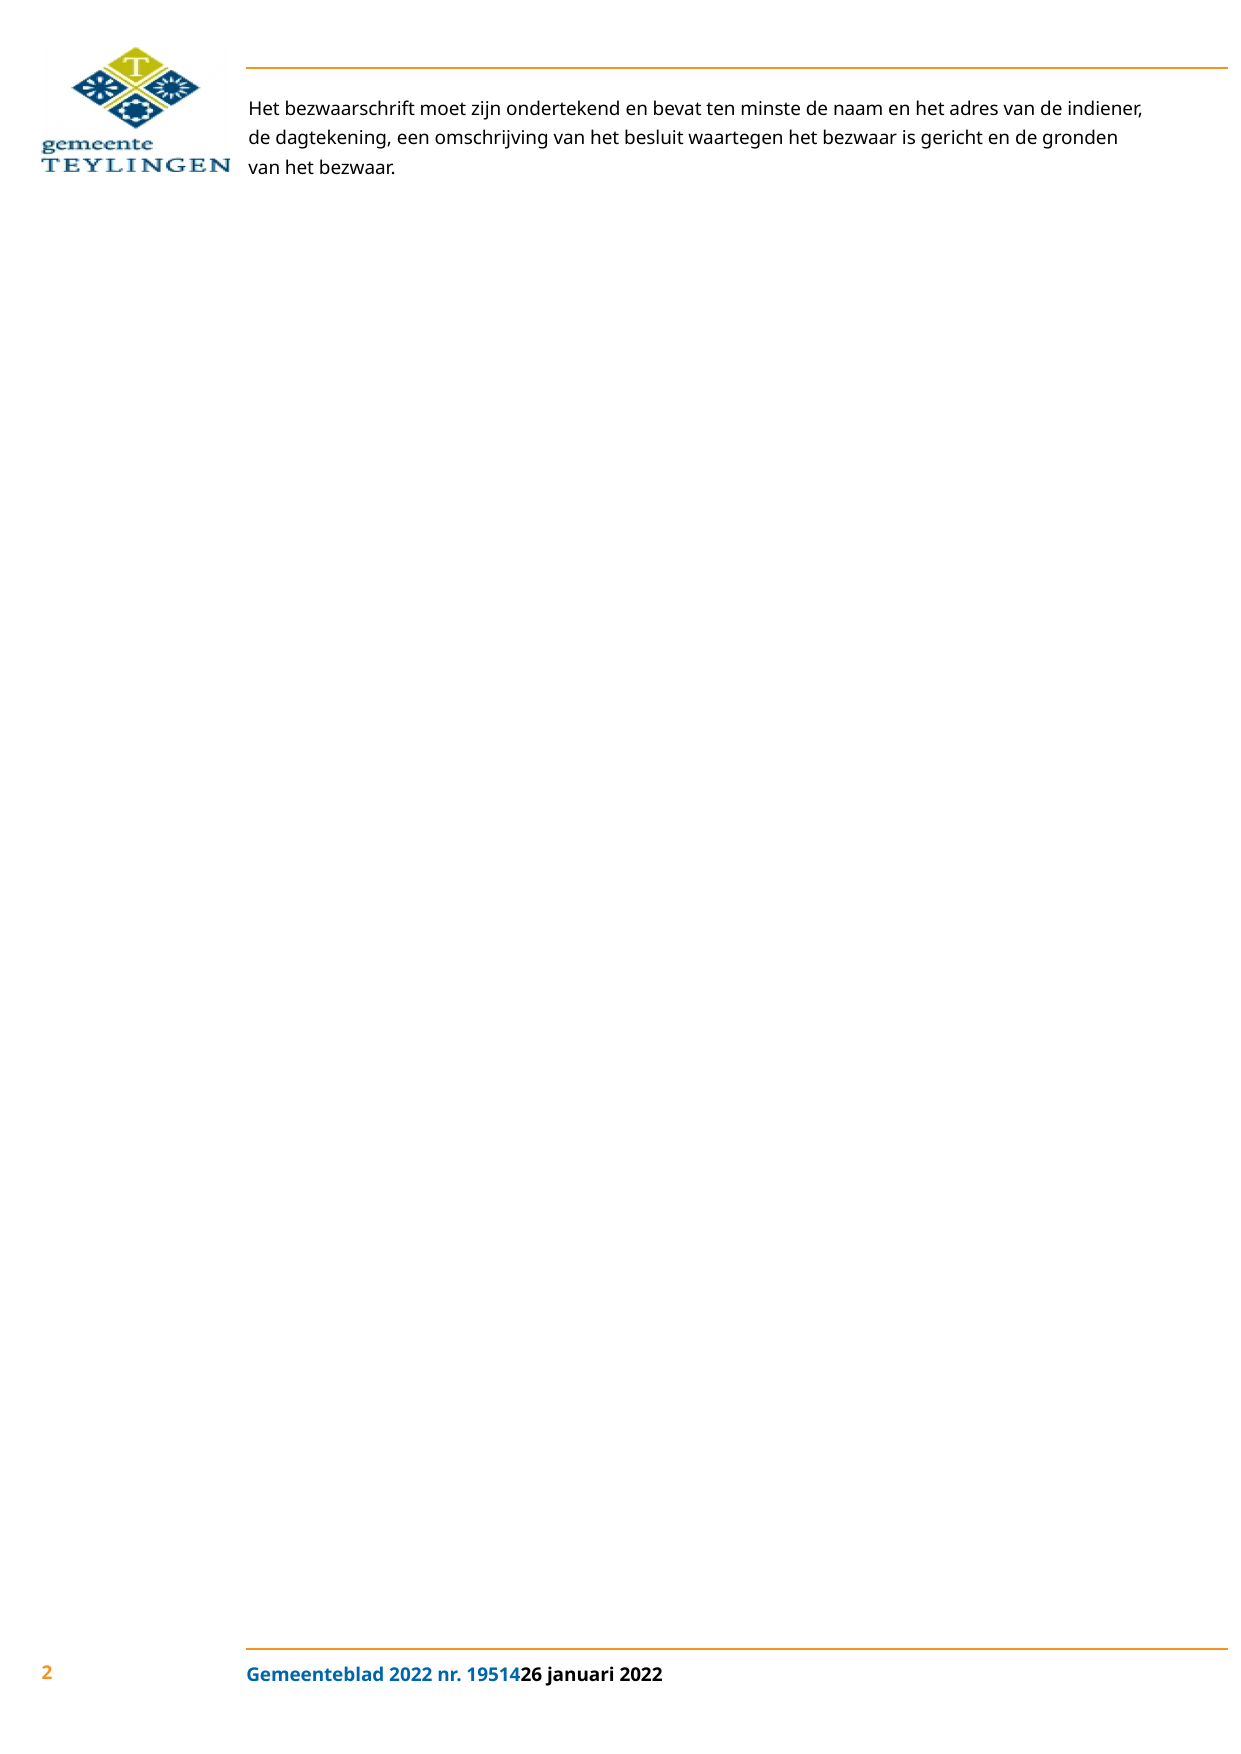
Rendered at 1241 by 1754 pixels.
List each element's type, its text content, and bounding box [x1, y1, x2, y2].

text Het bezwaarschrift moet zijn ondertekend en bevat ten minste de naam en het adres van de indiener, de dagtekening, een omschrijving van het besluit waartegen het bezwaar is gericht en de gronden van het bezwaar. [248, 95, 1152, 180]
picture [41, 47, 231, 172]
